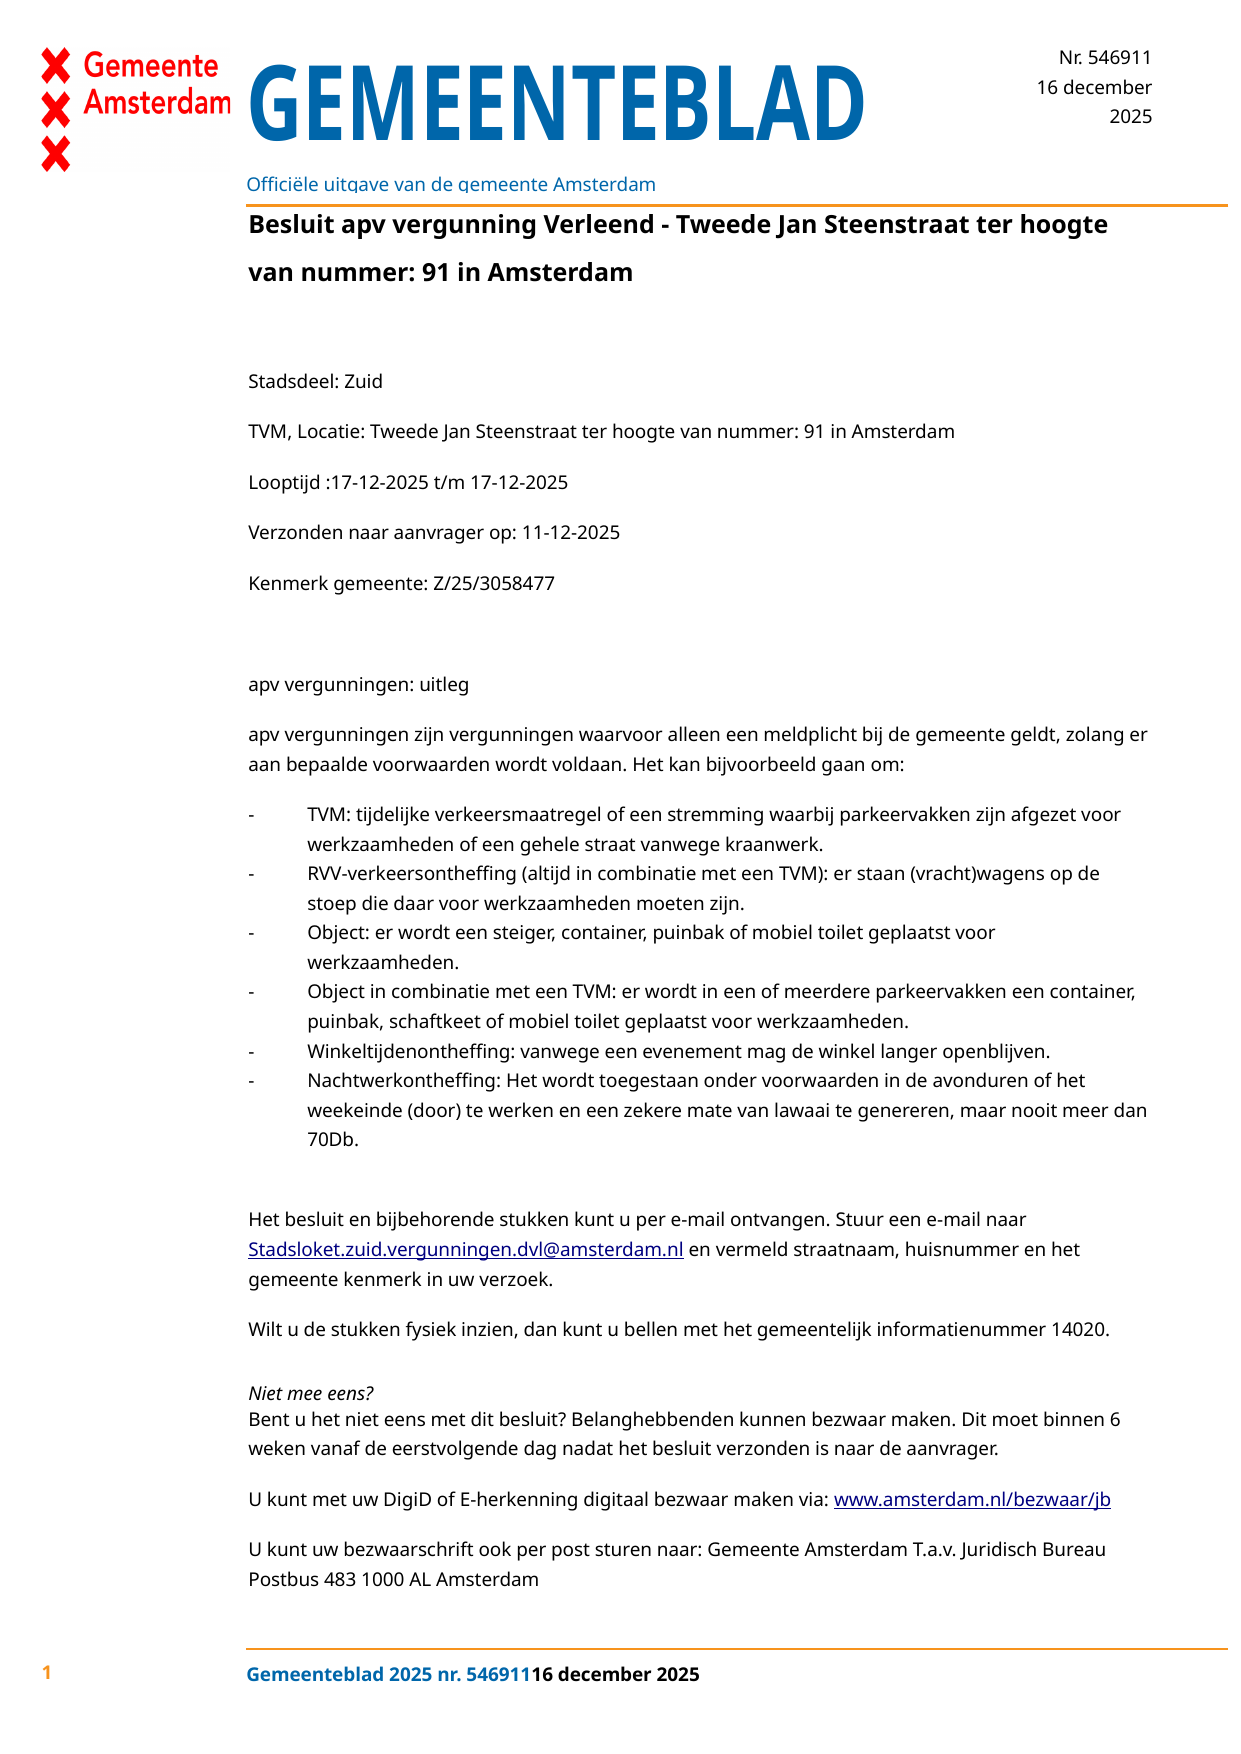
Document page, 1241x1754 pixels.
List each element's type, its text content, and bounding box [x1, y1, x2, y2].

list RVV-verkeersontheffing (altijd in combinatie met een TVM): er staan (vracht)wagens op de stoep die daar voor werkzaamheden moeten zijn. [248, 860, 1152, 916]
list Nachtwerkontheffing: Het wordt toegestaan onder voorwaarden in de avonduren of het weekeinde (door) te werken en een zekere mate van lawaai te genereren, maar nooit meer dan 70Db. [248, 1067, 1152, 1152]
text Stadsdeel: Zuid [248, 368, 1152, 394]
list Object in combinatie met een TVM: er wordt in een of meerdere parkeervakken een container, puinbak, schaftkeet of mobiel toilet geplaatst voor werkzaamheden. [248, 979, 1152, 1034]
text Looptijd :17-12-2025 t/m 17-12-2025 [248, 469, 1152, 495]
text Kenmerk gemeente: Z/25/3058477 [248, 570, 1152, 596]
text Besluit apv vergunning Verleend - Tweede Jan Steenstraat ter hoogte van nummer: 91 in Amsterdam [248, 207, 1152, 288]
picture [41, 47, 231, 172]
text Niet mee eens? [248, 1380, 1152, 1406]
text Wilt u de stukken fysiek inzien, dan kunt u bellen met het gemeentelijk informatienummer 14020. [248, 1316, 1152, 1342]
list TVM: tijdelijke verkeersmaatregel of een stremming waarbij parkeervakken zijn afgezet voor werkzaamheden of een gehele straat vanwege kraanwerk. [248, 801, 1152, 857]
list Winkeltijdenontheffing: vanwege een evenement mag de winkel langer openblijven. [248, 1038, 1152, 1064]
text U kunt uw bezwaarschrift ook per post sturen naar: Gemeente Amsterdam T.a.v. Juridisch Bureau Postbus 483 1000 AL Amsterdam [248, 1536, 1152, 1592]
text Bent u het niet eens met dit besluit? Belanghebbenden kunnen bezwaar maken. Dit moet binnen 6 weken vanaf de eerstvolgende dag nadat het besluit verzonden is naar de aanvrager. [248, 1406, 1152, 1461]
text Het besluit en bijbehorende stukken kunt u per e-mail ontvangen. Stuur een e-mail naar Stadsloket.zuid.vergunningen.dvl@amsterdam.nl en vermeld straatnaam, huisnummer en het gemeente kenmerk in uw verzoek. [248, 1207, 1152, 1292]
text TVM, Locatie: Tweede Jan Steenstraat ter hoogte van nummer: 91 in Amsterdam [248, 419, 1152, 444]
text apv vergunningen: uitleg [248, 671, 1152, 697]
text apv vergunningen zijn vergunningen waarvoor alleen een meldplicht bij de gemeente geldt, zolang er aan bepaalde voorwaarden wordt voldaan. Het kan bijvoorbeeld gaan om: [248, 721, 1152, 777]
list Object: er wordt een steiger, container, puinbak of mobiel toilet geplaatst voor werkzaamheden. [248, 919, 1152, 975]
text Verzonden naar aanvrager op: 11-12-2025 [248, 519, 1152, 545]
text U kunt met uw DigiD of E-herkenning digitaal bezwaar maken via: www.amsterdam.nl/bezwaar/jb [248, 1486, 1152, 1512]
